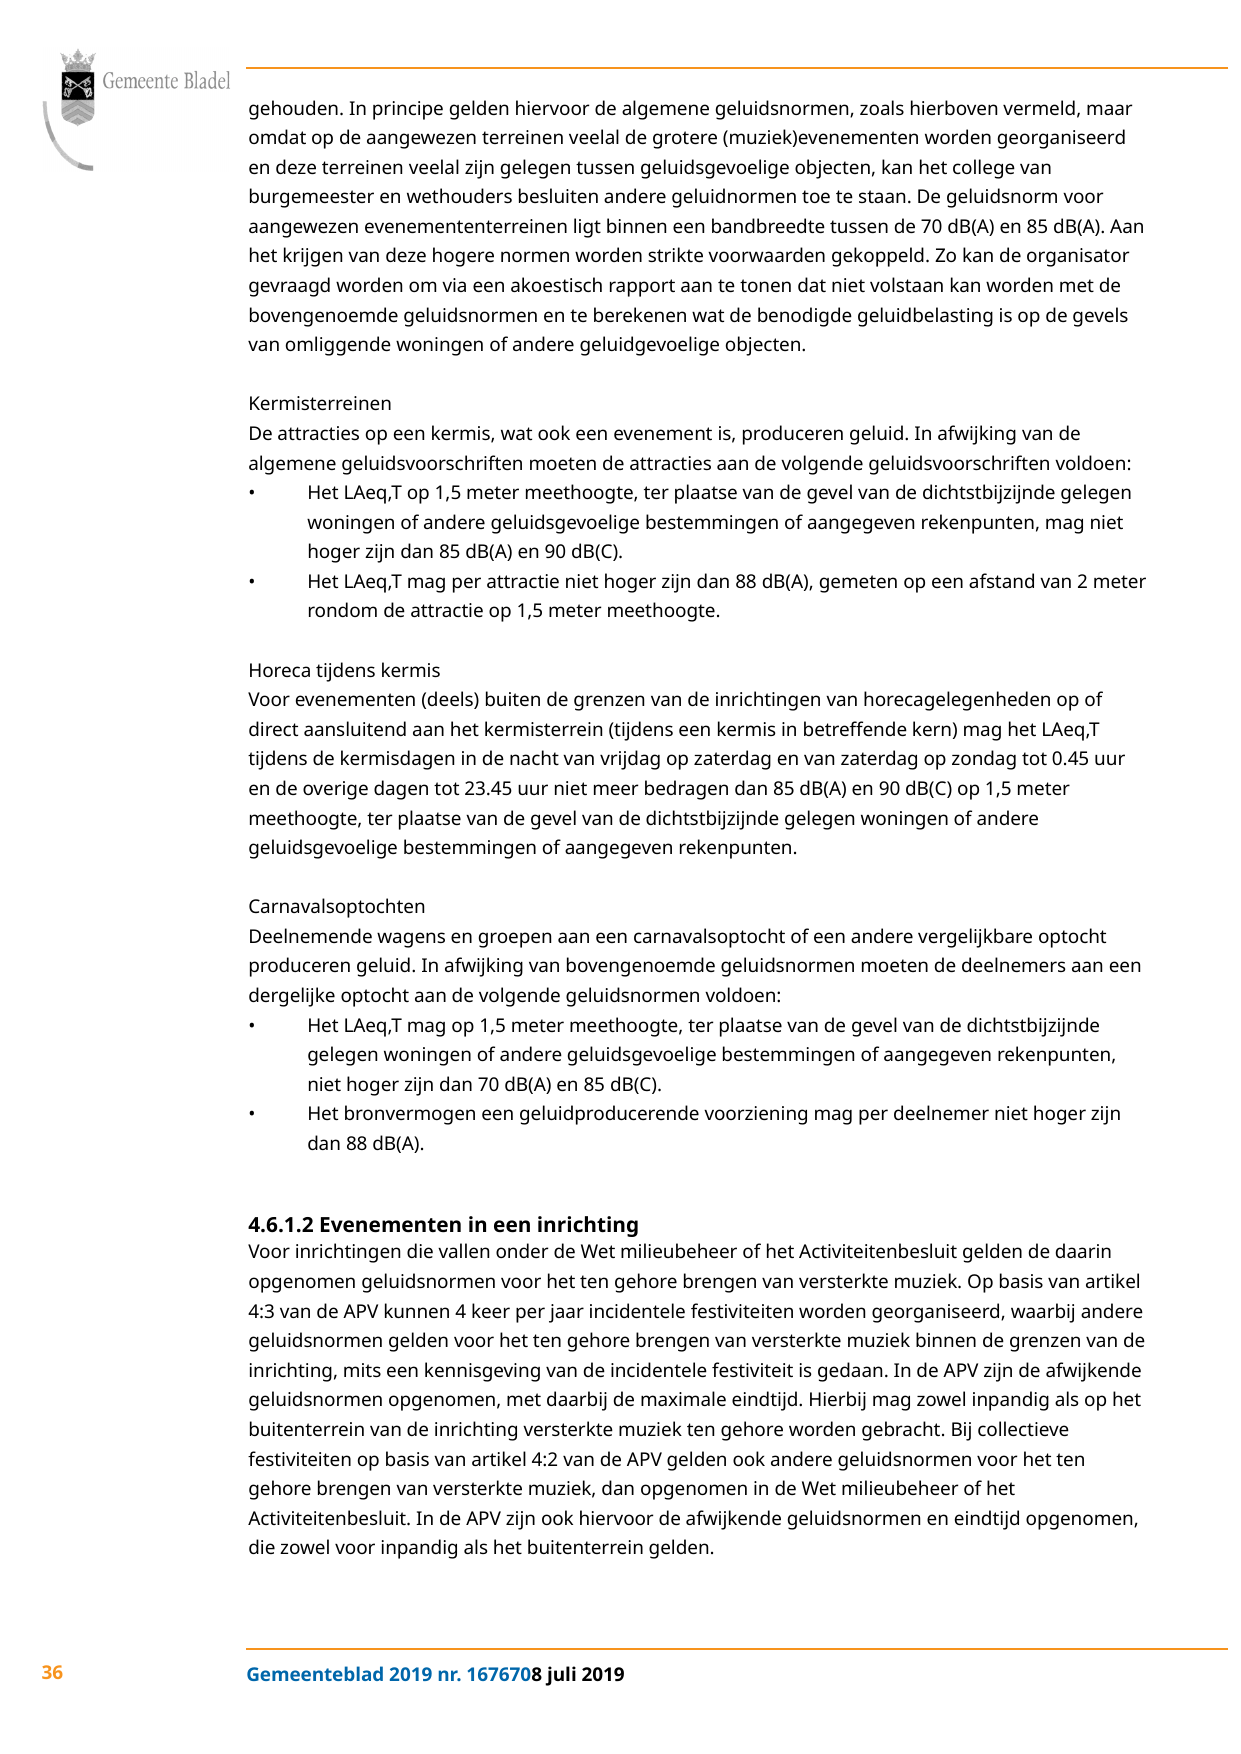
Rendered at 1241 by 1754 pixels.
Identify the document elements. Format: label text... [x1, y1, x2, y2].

text De attracties op een kermis, wat ook een evenement is, produceren geluid. In afwijking van de algemene geluidsvoorschriften moeten de attracties aan de volgende geluidsvoorschriften voldoen: [248, 420, 1152, 476]
text gehouden. In principe gelden hiervoor de algemene geluidsnormen, zoals hierboven vermeld, maar omdat op de aangewezen terreinen veelal de grotere (muziek)evenementen worden georganiseerd en deze terreinen veelal zijn gelegen tussen geluidsgevoelige objecten, kan het college van burgemeester en wethouders besluiten andere geluidnormen toe te staan. De geluidsnorm voor aangewezen evenemententerreinen ligt binnen een bandbreedte tussen de 70 dB(A) en 85 dB(A). Aan het krijgen van deze hogere normen worden strikte voorwaarden gekoppeld. Zo kan de organisator gevraagd worden om via een akoestisch rapport aan te tonen dat niet volstaan kan worden met de bovengenoemde geluidsnormen en te berekenen wat de benodigde geluidbelasting is op de gevels van omliggende woningen of andere geluidgevoelige objecten. [248, 95, 1152, 357]
list Het LAeq,T op 1,5 meter meethoogte, ter plaatse van de gevel van de dichtstbijzijnde gelegen woningen of andere geluidsgevoelige bestemmingen of aangegeven rekenpunten, mag niet hoger zijn dan 85 dB(A) en 90 dB(C). [248, 479, 1152, 564]
text 4.6.1.2 Evenementen in een inrichting [248, 1210, 1152, 1239]
list Het LAeq,T mag per attractie niet hoger zijn dan 88 dB(A), gemeten op een afstand van 2 meter rondom de attractie op 1,5 meter meethoogte. [248, 568, 1152, 623]
text Carnavalsoptochten [248, 893, 1152, 919]
text Kermisterreinen [248, 391, 1152, 416]
text Horeca tijdens kermis [248, 657, 1152, 683]
text Deelnemende wagens en groepen aan een carnavalsoptocht of een andere vergelijkbare optocht produceren geluid. In afwijking van bovengenoemde geluidsnormen moeten de deelnemers aan een dergelijke optocht aan de volgende geluidsnormen voldoen: [248, 923, 1152, 1008]
picture [41, 47, 231, 172]
text Voor inrichtingen die vallen onder de Wet milieubeheer of het Activiteitenbesluit gelden de daarin opgenomen geluidsnormen voor het ten gehore brengen van versterkte muziek. Op basis van artikel 4:3 van de APV kunnen 4 keer per jaar incidentele festiviteiten worden georganiseerd, waarbij andere geluidsnormen gelden voor het ten gehore brengen van versterkte muziek binnen de grenzen van de inrichting, mits een kennisgeving van de incidentele festiviteit is gedaan. In de APV zijn de afwijkende geluidsnormen opgenomen, met daarbij de maximale eindtijd. Hierbij mag zowel inpandig als op het buitenterrein van de inrichting versterkte muziek ten gehore worden gebracht. Bij collectieve festiviteiten op basis van artikel 4:2 van de APV gelden ook andere geluidsnormen voor het ten gehore brengen van versterkte muziek, dan opgenomen in de Wet milieubeheer of het Activiteitenbesluit. In de APV zijn ook hiervoor de afwijkende geluidsnormen en eindtijd opgenomen, die zowel voor inpandig als het buitenterrein gelden. [248, 1239, 1152, 1560]
list Het LAeq,T mag op 1,5 meter meethoogte, ter plaatse van de gevel van de dichtstbijzijnde gelegen woningen of andere geluidsgevoelige bestemmingen of aangegeven rekenpunten, niet hoger zijn dan 70 dB(A) en 85 dB(C). [248, 1012, 1152, 1097]
list Het bronvermogen een geluidproducerende voorziening mag per deelnemer niet hoger zijn dan 88 dB(A). [248, 1101, 1152, 1156]
text Voor evenementen (deels) buiten de grenzen van de inrichtingen van horecagelegenheden op of direct aansluitend aan het kermisterrein (tijdens een kermis in betreffende kern) mag het LAeq,T tijdens de kermisdagen in de nacht van vrijdag op zaterdag en van zaterdag op zondag tot 0.45 uur en de overige dagen tot 23.45 uur niet meer bedragen dan 85 dB(A) en 90 dB(C) op 1,5 meter meethoogte, ter plaatse van de gevel van de dichtstbijzijnde gelegen woningen of andere geluidsgevoelige bestemmingen of aangegeven rekenpunten. [248, 686, 1152, 860]
